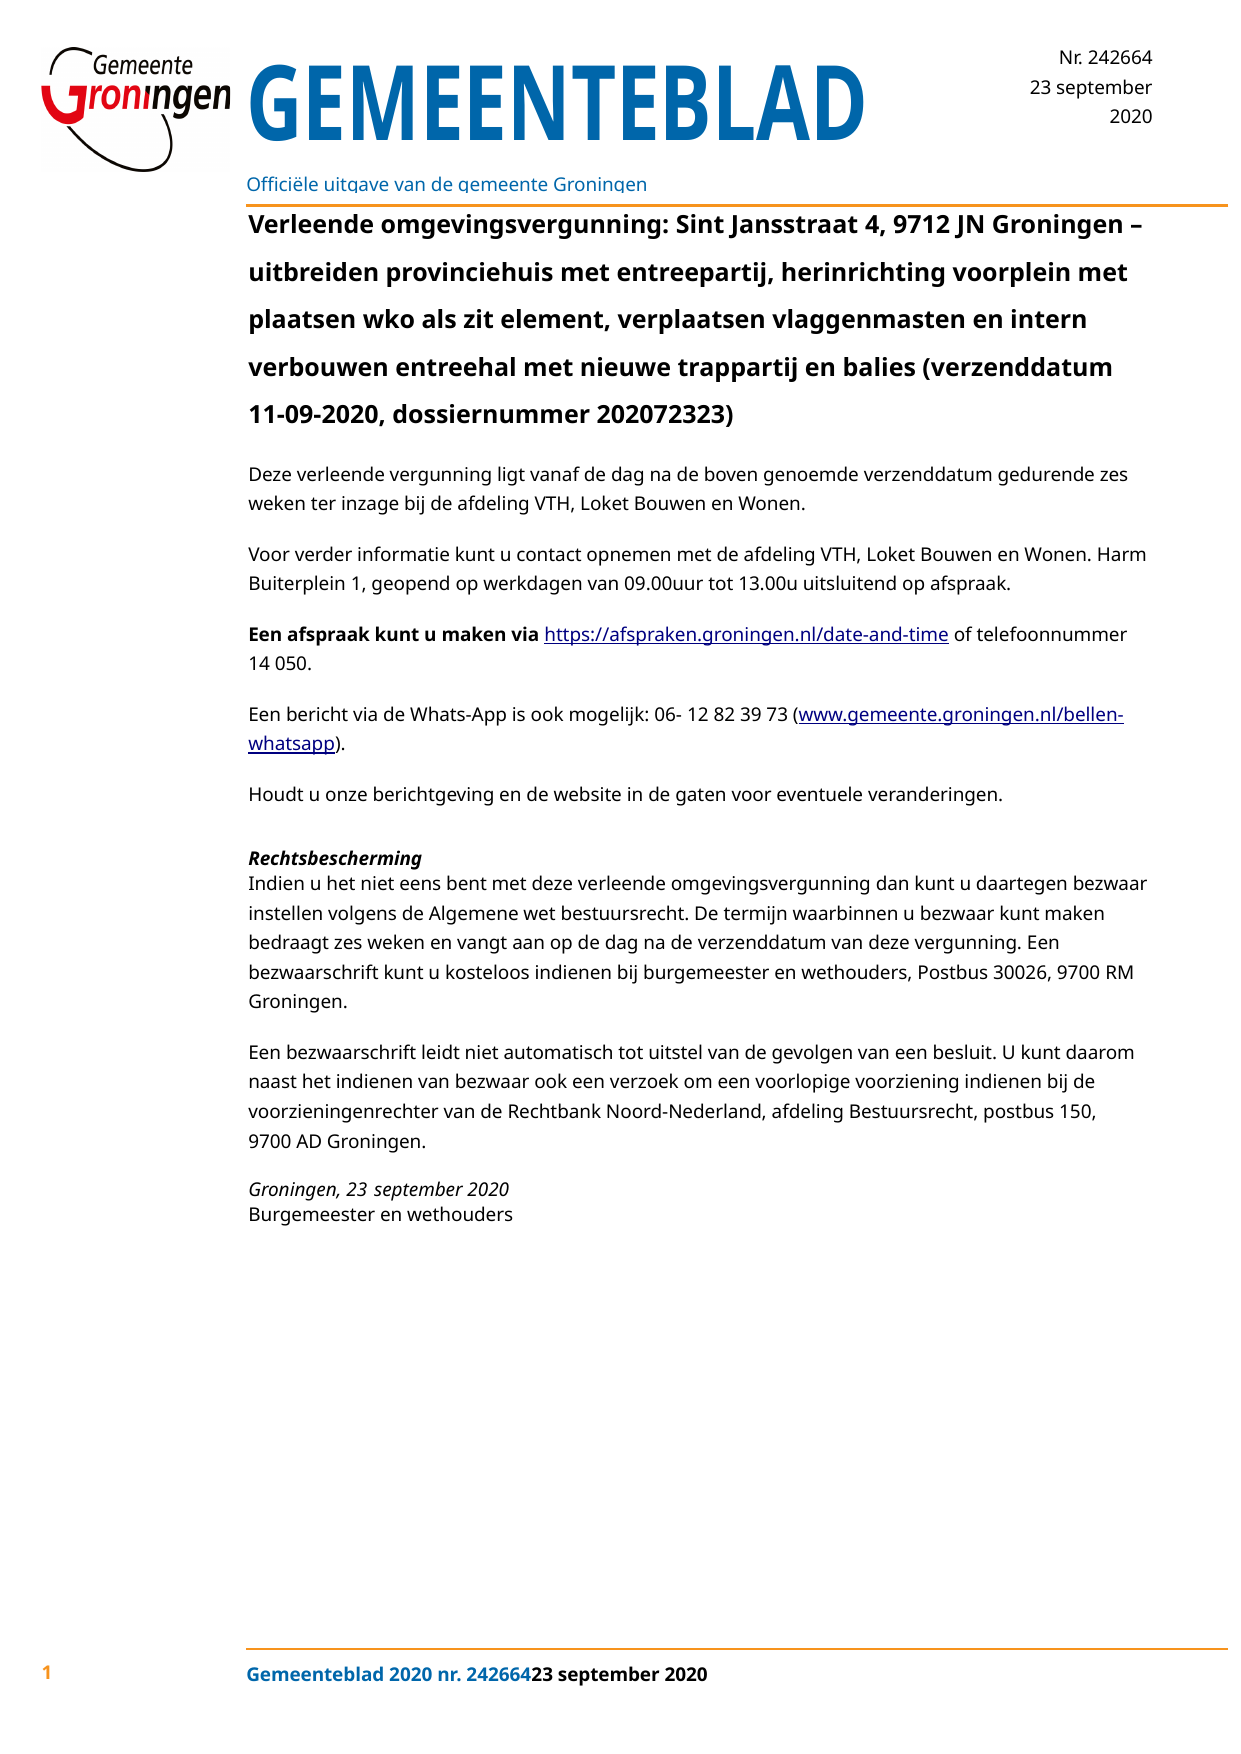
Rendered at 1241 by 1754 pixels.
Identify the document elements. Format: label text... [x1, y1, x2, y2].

text Een bericht via de Whats-App is ook mogelijk: 06- 12 82 39 73 (www.gemeente.groningen.nl/bellen-whatsapp). [248, 701, 1152, 756]
text Rechtsbescherming [248, 845, 1152, 870]
text Burgemeester en wethouders [248, 1201, 1152, 1227]
text Een bezwaarschrift leidt niet automatisch tot uitstel van de gevolgen van een besluit. U kunt daarom naast het indienen van bezwaar ook een verzoek om een voorlopige voorziening indienen bij de voorzieningenrechter van de Rechtbank Noord-Nederland, afdeling Bestuursrecht, postbus 150, 9700 AD Groningen. [248, 1039, 1152, 1154]
text Houdt u onze berichtgeving en de website in de gaten voor eventuele veranderingen. [248, 781, 1152, 806]
text Groningen, 23 september 2020 [248, 1176, 1152, 1201]
text Deze verleende vergunning ligt vanaf de dag na de boven genoemde verzenddatum gedurende zes weken ter inzage bij de afdeling VTH, Loket Bouwen en Wonen. [248, 461, 1152, 516]
text Verleende omgevingsvergunning: Sint Jansstraat 4, 9712 JN Groningen – uitbreiden provinciehuis met entreepartij, herinrichting voorplein met plaatsen wko als zit element, verplaatsen vlaggenmasten en intern verbouwen entreehal met nieuwe trappartij en balies (verzenddatum 11-09-2020, dossiernummer 202072323) [248, 207, 1152, 431]
picture [41, 47, 231, 172]
text Een afspraak kunt u maken via https://afspraken.groningen.nl/date-and-time of telefoonnummer 14 050. [248, 621, 1152, 676]
text Voor verder informatie kunt u contact opnemen met de afdeling VTH, Loket Bouwen en Wonen. Harm Buiterplein 1, geopend op werkdagen van 09.00uur tot 13.00u uitsluitend op afspraak. [248, 541, 1152, 596]
text Indien u het niet eens bent met deze verleende omgevingsvergunning dan kunt u daartegen bezwaar instellen volgens de Algemene wet bestuursrecht. De termijn waarbinnen u bezwaar kunt maken bedraagt zes weken en vangt aan op de dag na de verzenddatum van deze vergunning. Een bezwaarschrift kunt u kosteloos indienen bij burgemeester en wethouders, Postbus 30026, 9700 RM Groningen. [248, 870, 1152, 1014]
